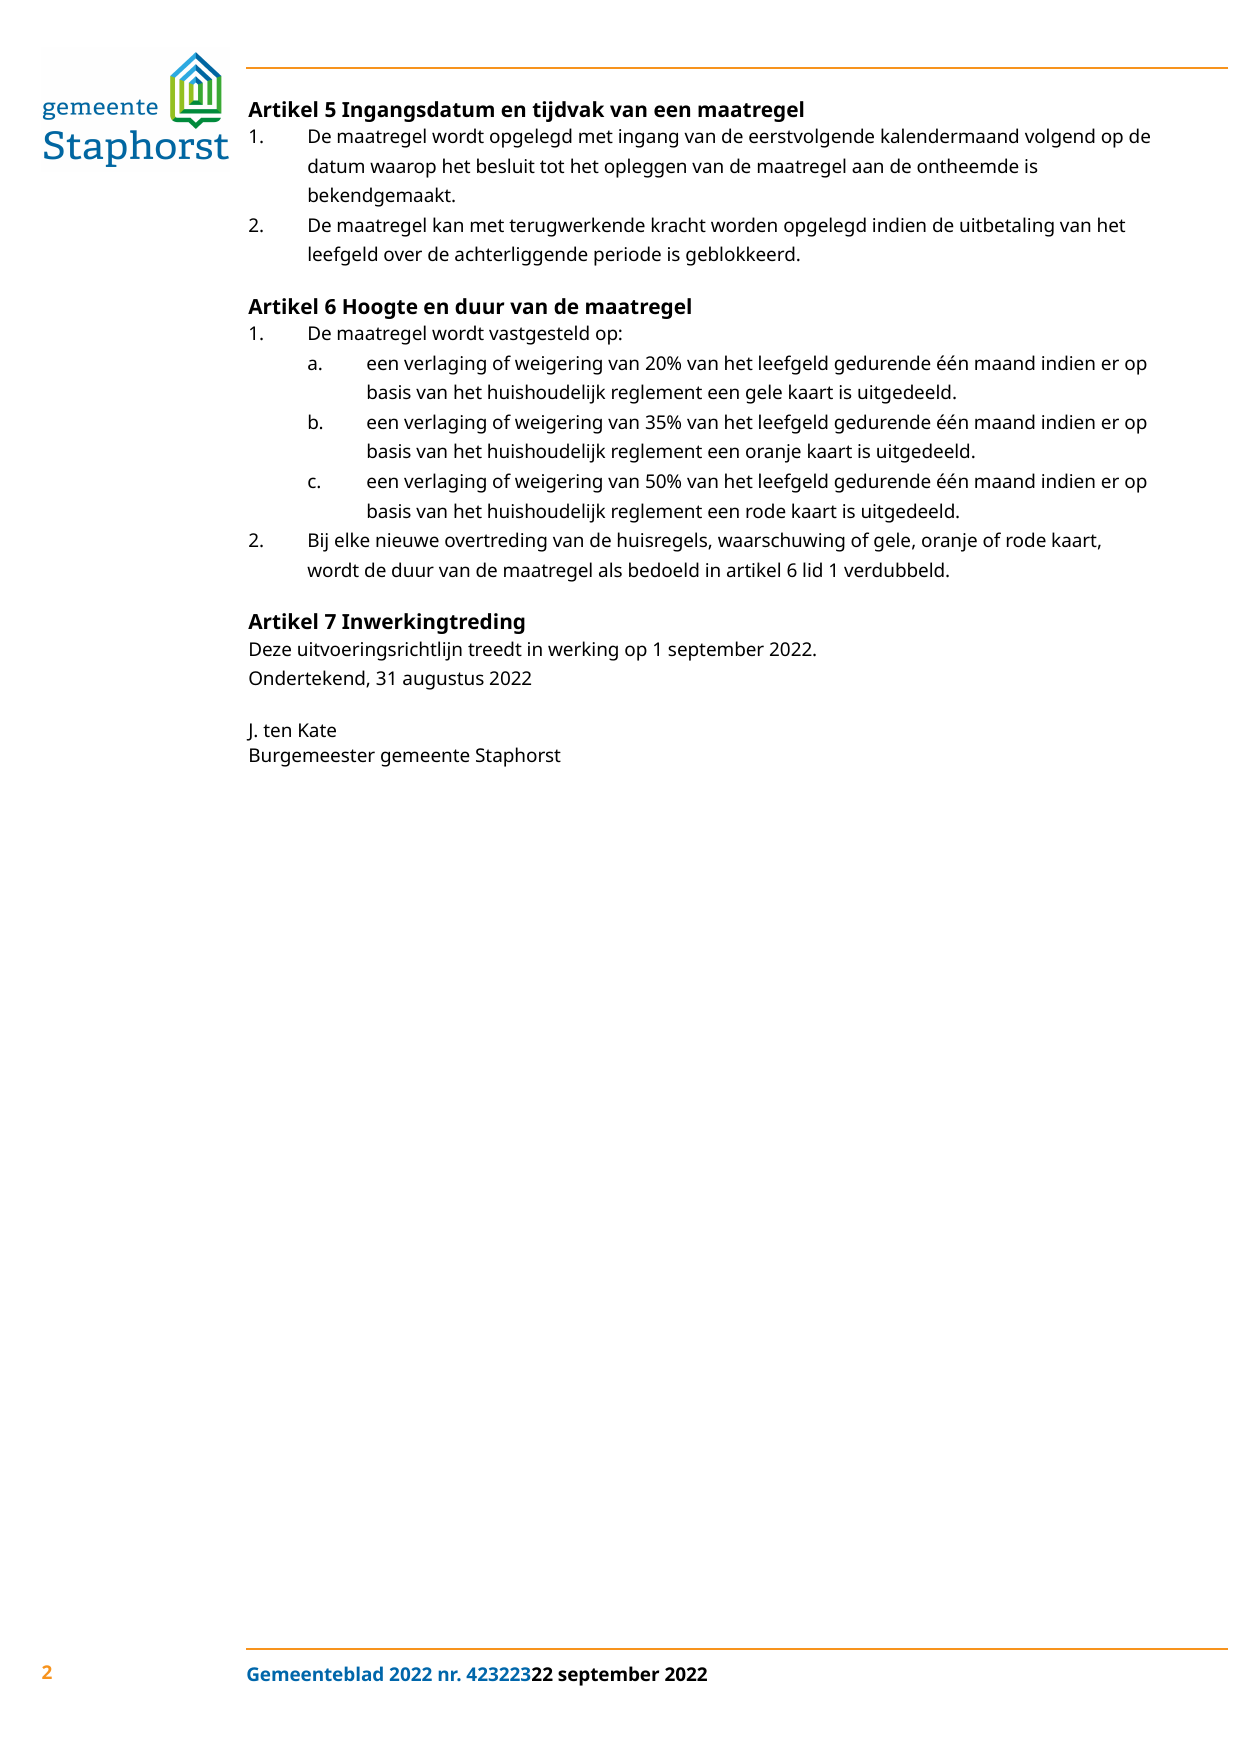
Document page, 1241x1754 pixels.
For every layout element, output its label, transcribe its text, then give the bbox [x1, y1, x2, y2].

text Artikel 5 Ingangsdatum en tijdvak van een maatregel [248, 95, 1152, 123]
text J. ten Kate [248, 717, 1152, 743]
list De maatregel wordt opgelegd met ingang van de eerstvolgende kalendermaand volgend op de datum waarop het besluit tot het opleggen van de maatregel aan de ontheemde is bekendgemaakt. [248, 123, 1152, 208]
list Bij elke nieuwe overtreding van de huisregels, waarschuwing of gele, oranje of rode kaart, wordt de duur van de maatregel als bedoeld in artikel 6 lid 1 verdubbeld. [248, 527, 1152, 583]
text Artikel 6 Hoogte en duur van de maatregel [248, 292, 1152, 320]
list De maatregel kan met terugwerkende kracht worden opgelegd indien de uitbetaling van het leefgeld over de achterliggende periode is geblokkeerd. [248, 212, 1152, 267]
list een verlaging of weigering van 20% van het leefgeld gedurende één maand indien er op basis van het huishoudelijk reglement een gele kaart is uitgedeeld. [307, 350, 1152, 405]
text Ondertekend, 31 augustus 2022 [248, 666, 1152, 691]
picture [41, 47, 231, 172]
list een verlaging of weigering van 35% van het leefgeld gedurende één maand indien er op basis van het huishoudelijk reglement een oranje kaart is uitgedeeld. [307, 409, 1152, 464]
list De maatregel wordt vastgesteld op: [248, 320, 1152, 346]
list een verlaging of weigering van 50% van het leefgeld gedurende één maand indien er op basis van het huishoudelijk reglement een rode kaart is uitgedeeld. [307, 468, 1152, 524]
text Burgemeester gemeente Staphorst [248, 743, 1152, 768]
text Deze uitvoeringsrichtlijn treedt in werking op 1 september 2022. [248, 636, 1152, 662]
text Artikel 7 Inwerkingtreding [248, 607, 1152, 636]
